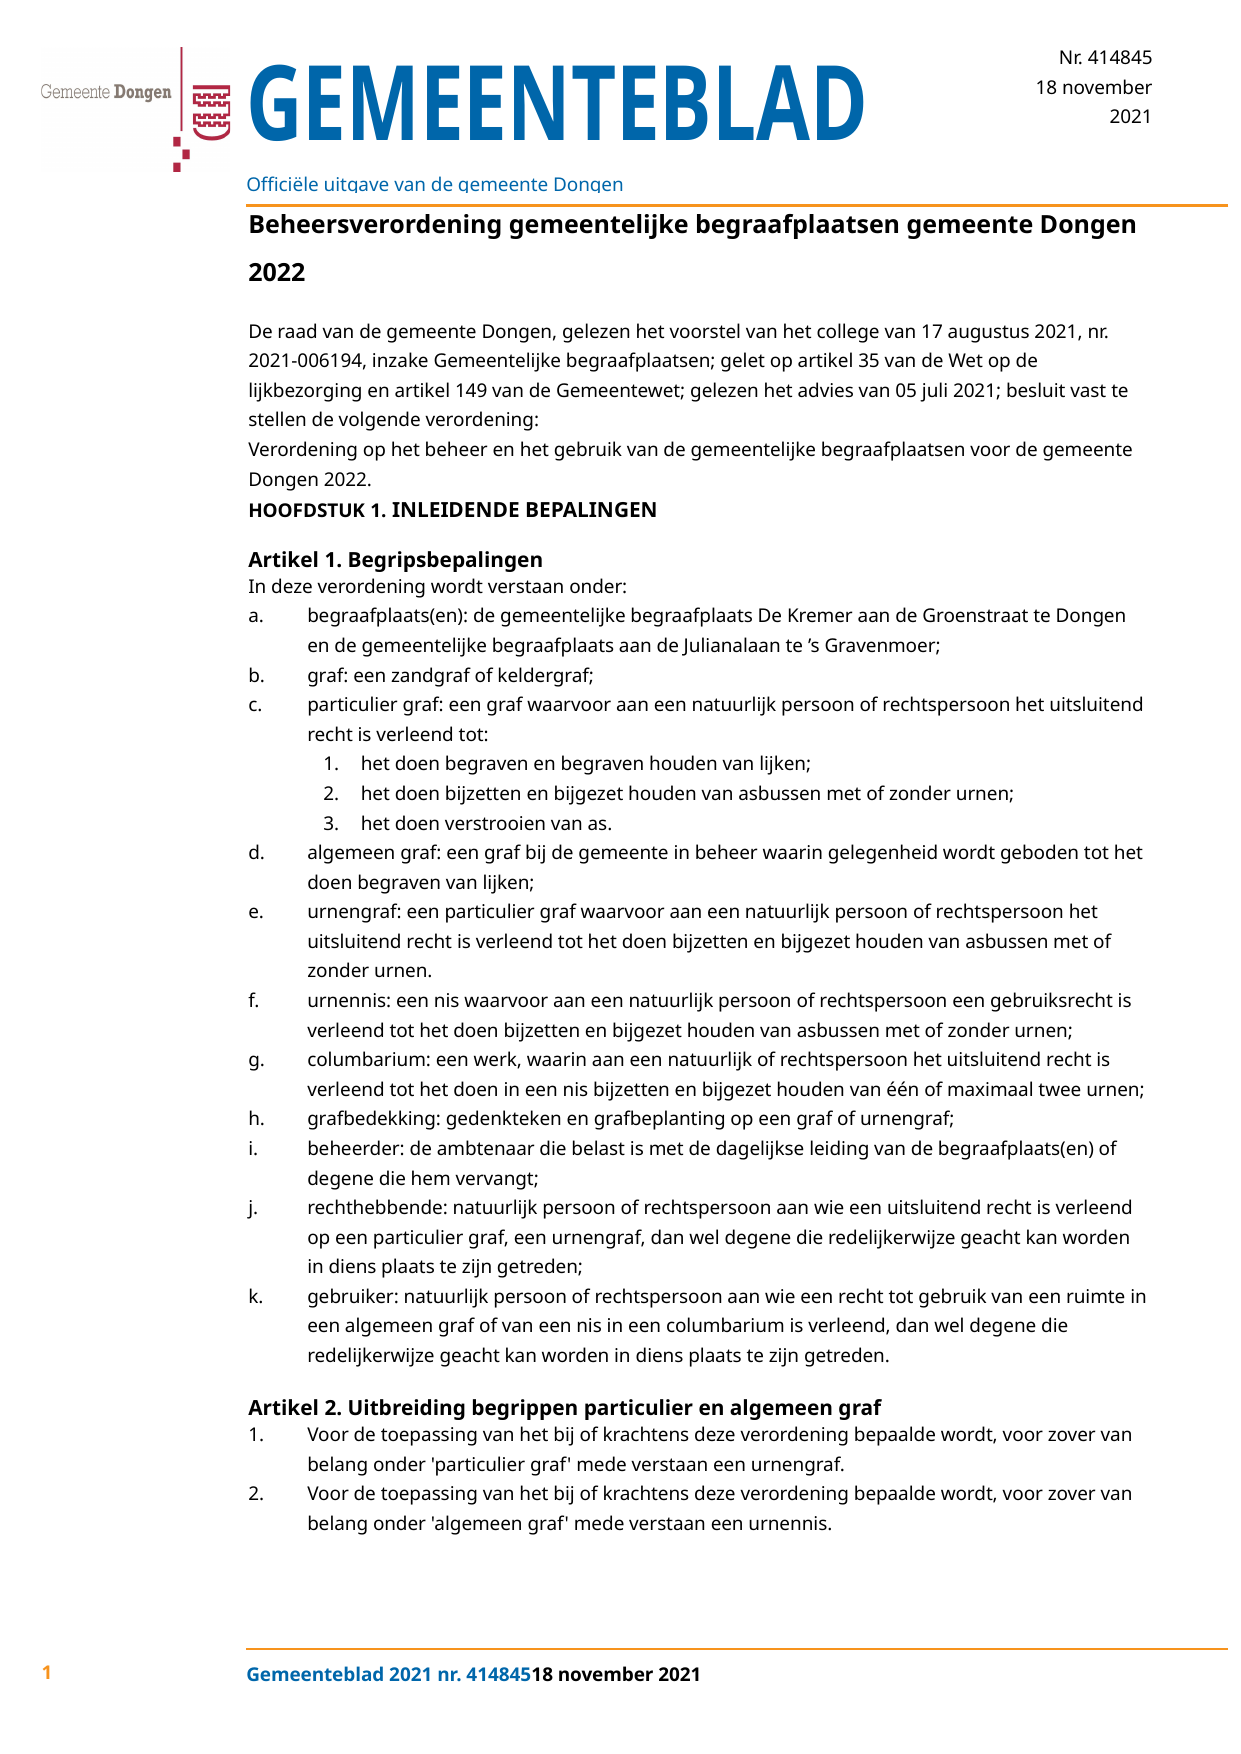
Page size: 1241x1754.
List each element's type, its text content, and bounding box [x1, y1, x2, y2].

list het doen bijzetten en bijgezet houden van asbussen met of zonder urnen; [323, 780, 1152, 806]
list rechthebbende: natuurlijk persoon of rechtspersoon aan wie een uitsluitend recht is verleend op een particulier graf, een urnengraf, dan wel degene die redelijkerwijze geacht kan worden in diens plaats te zijn getreden; [248, 1194, 1152, 1279]
list beheerder: de ambtenaar die belast is met de dagelijkse leiding van de begraafplaats(en) of degene die hem vervangt; [248, 1135, 1152, 1191]
list Voor de toepassing van het bij of krachtens deze verordening bepaalde wordt, voor zover van belang onder 'algemeen graf' mede verstaan een urnennis. [248, 1480, 1152, 1536]
list het doen begraven en begraven houden van lijken; [323, 751, 1152, 776]
text Artikel 2. Uitbreiding begrippen particulier en algemeen graf [248, 1393, 1152, 1421]
list het doen verstrooien van as. [323, 810, 1152, 836]
list urnengraf: een particulier graf waarvoor aan een natuurlijk persoon of rechtspersoon het uitsluitend recht is verleend tot het doen bijzetten en bijgezet houden van asbussen met of zonder urnen. [248, 898, 1152, 983]
list grafbedekking: gedenkteken en grafbeplanting op een graf of urnengraf; [248, 1106, 1152, 1131]
list particulier graf: een graf waarvoor aan een natuurlijk persoon of rechtspersoon het uitsluitend recht is verleend tot: [248, 691, 1152, 747]
list Voor de toepassing van het bij of krachtens deze verordening bepaalde wordt, voor zover van belang onder 'particulier graf' mede verstaan een urnengraf. [248, 1421, 1152, 1476]
picture [41, 47, 231, 172]
list columbarium: een werk, waarin aan een natuurlijk of rechtspersoon het uitsluitend recht is verleend tot het doen in een nis bijzetten en bijgezet houden van één of maximaal twee urnen; [248, 1046, 1152, 1102]
list gebruiker: natuurlijk persoon of rechtspersoon aan wie een recht tot gebruik van een ruimte in een algemeen graf of van een nis in een columbarium is verleend, dan wel degene die redelijkerwijze geacht kan worden in diens plaats te zijn getreden. [248, 1283, 1152, 1368]
text HOOFDSTUK 1. INLEIDENDE BEPALINGEN [248, 495, 1152, 524]
list urnennis: een nis waarvoor aan een natuurlijk persoon of rechtspersoon een gebruiksrecht is verleend tot het doen bijzetten en bijgezet houden van asbussen met of zonder urnen; [248, 987, 1152, 1043]
list begraafplaats(en): de gemeentelijke begraafplaats De Kremer aan de Groenstraat te Dongen en de gemeentelijke begraafplaats aan de Julianalaan te ’s Gravenmoer; [248, 603, 1152, 658]
list graf: een zandgraf of keldergraf; [248, 662, 1152, 688]
text Beheersverordening gemeentelijke begraafplaatsen gemeente Dongen 2022 [248, 207, 1152, 288]
text Verordening op het beheer en het gebruik van de gemeentelijke begraafplaatsen voor de gemeente Dongen 2022. [248, 436, 1152, 492]
list algemeen graf: een graf bij de gemeente in beheer waarin gelegenheid wordt geboden tot het doen begraven van lijken; [248, 839, 1152, 895]
text De raad van de gemeente Dongen, gelezen het voorstel van het college van 17 augustus 2021, nr. 2021-006194, inzake Gemeentelijke begraafplaatsen; gelet op artikel 35 van de Wet op de lijkbezorging en artikel 149 van de Gemeentewet; gelezen het advies van 05 juli 2021; besluit vast te stellen de volgende verordening: [248, 318, 1152, 432]
text Artikel 1. Begripsbepalingen [248, 545, 1152, 573]
text In deze verordening wordt verstaan onder: [248, 573, 1152, 599]
